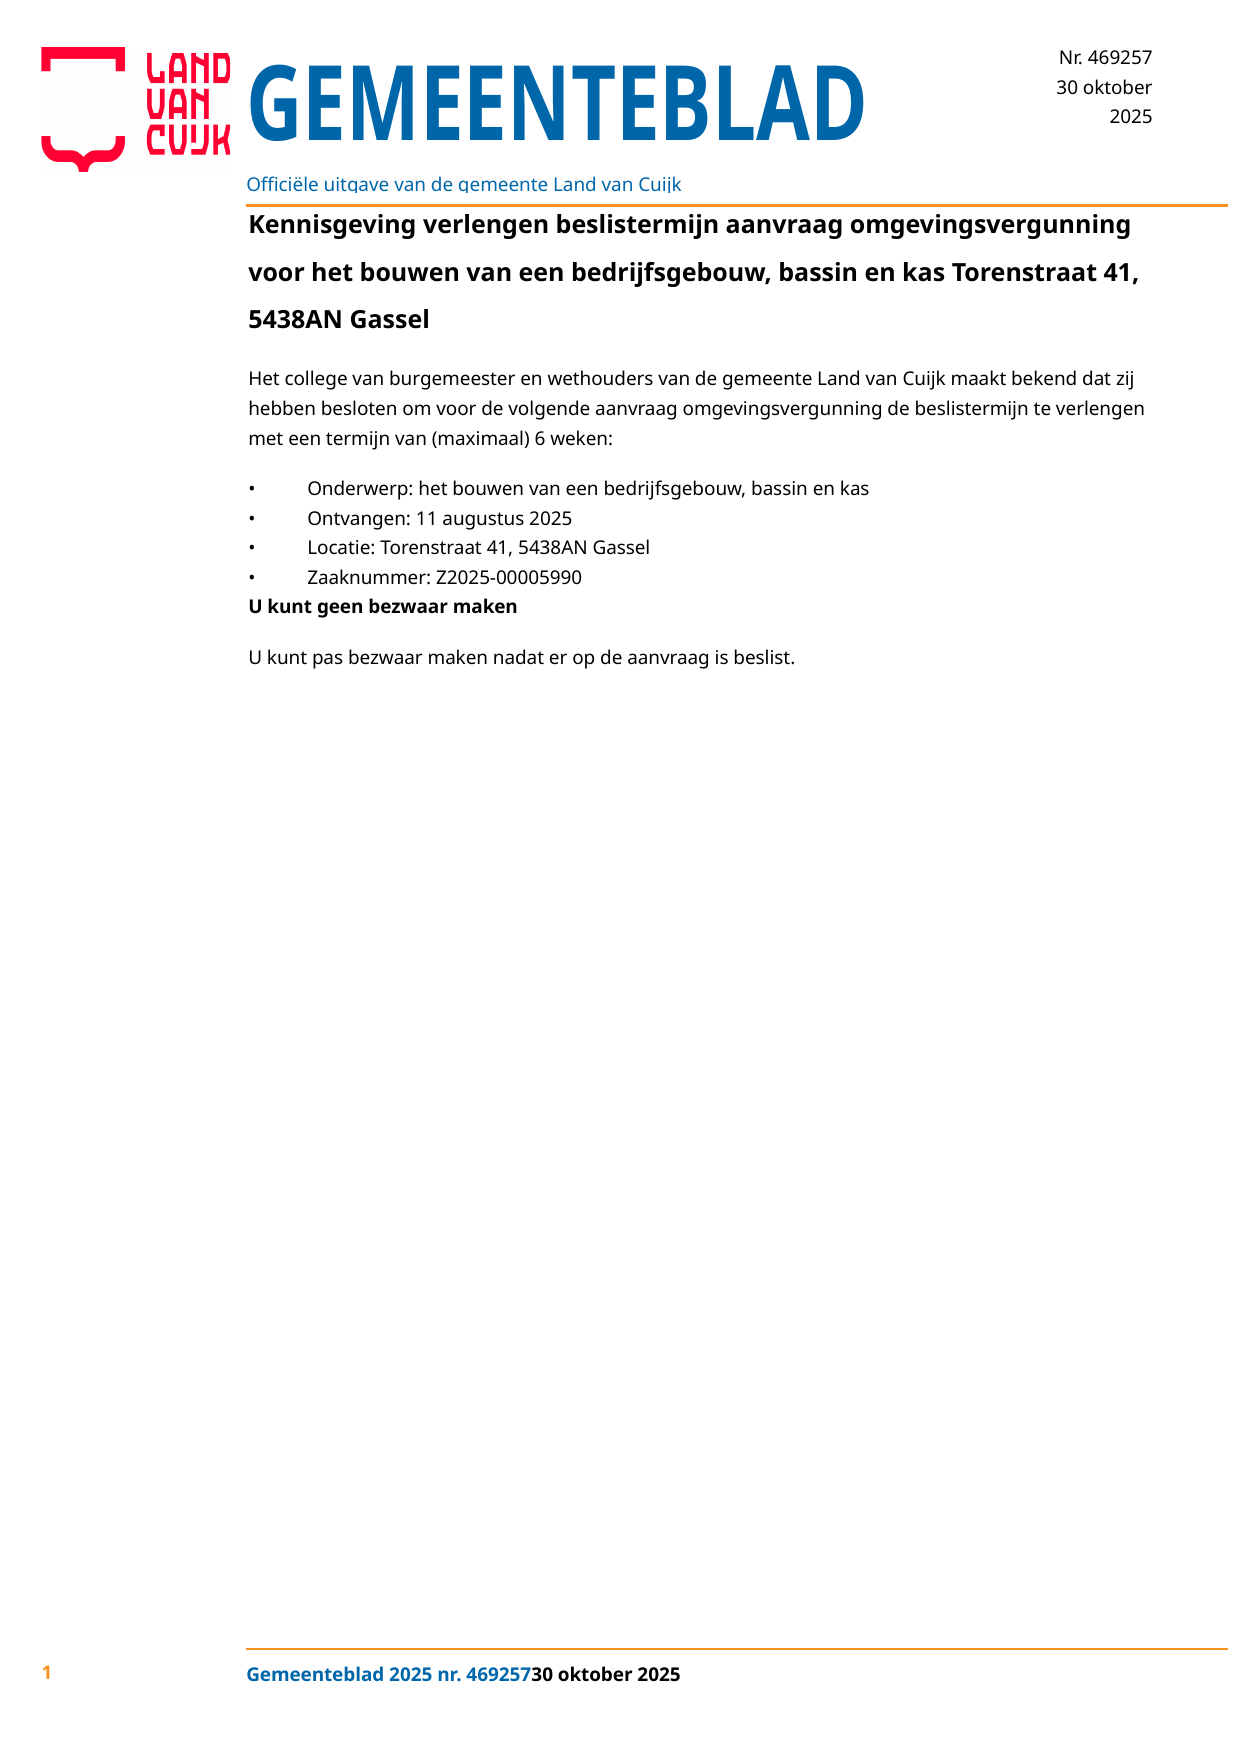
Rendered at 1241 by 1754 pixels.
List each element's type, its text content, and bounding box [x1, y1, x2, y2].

list Ontvangen: 11 augustus 2025 [248, 505, 1152, 530]
list Onderwerp: het bouwen van een bedrijfsgebouw, bassin en kas [248, 475, 1152, 501]
text Het college van burgemeester en wethouders van de gemeente Land van Cuijk maakt bekend dat zij hebben besloten om voor de volgende aanvraag omgevingsvergunning de beslistermijn te verlengen met een termijn van (maximaal) 6 weken: [248, 366, 1152, 450]
picture [41, 47, 231, 172]
list Locatie: Torenstraat 41, 5438AN Gassel [248, 534, 1152, 560]
text Kennisgeving verlengen beslistermijn aanvraag omgevingsvergunning voor het bouwen van een bedrijfsgebouw, bassin en kas Torenstraat 41, 5438AN Gassel [248, 207, 1152, 336]
text U kunt geen bezwaar maken [248, 593, 1152, 619]
text U kunt pas bezwaar maken nadat er op de aanvraag is beslist. [248, 644, 1152, 669]
list Zaaknummer: Z2025-00005990 [248, 564, 1152, 589]
